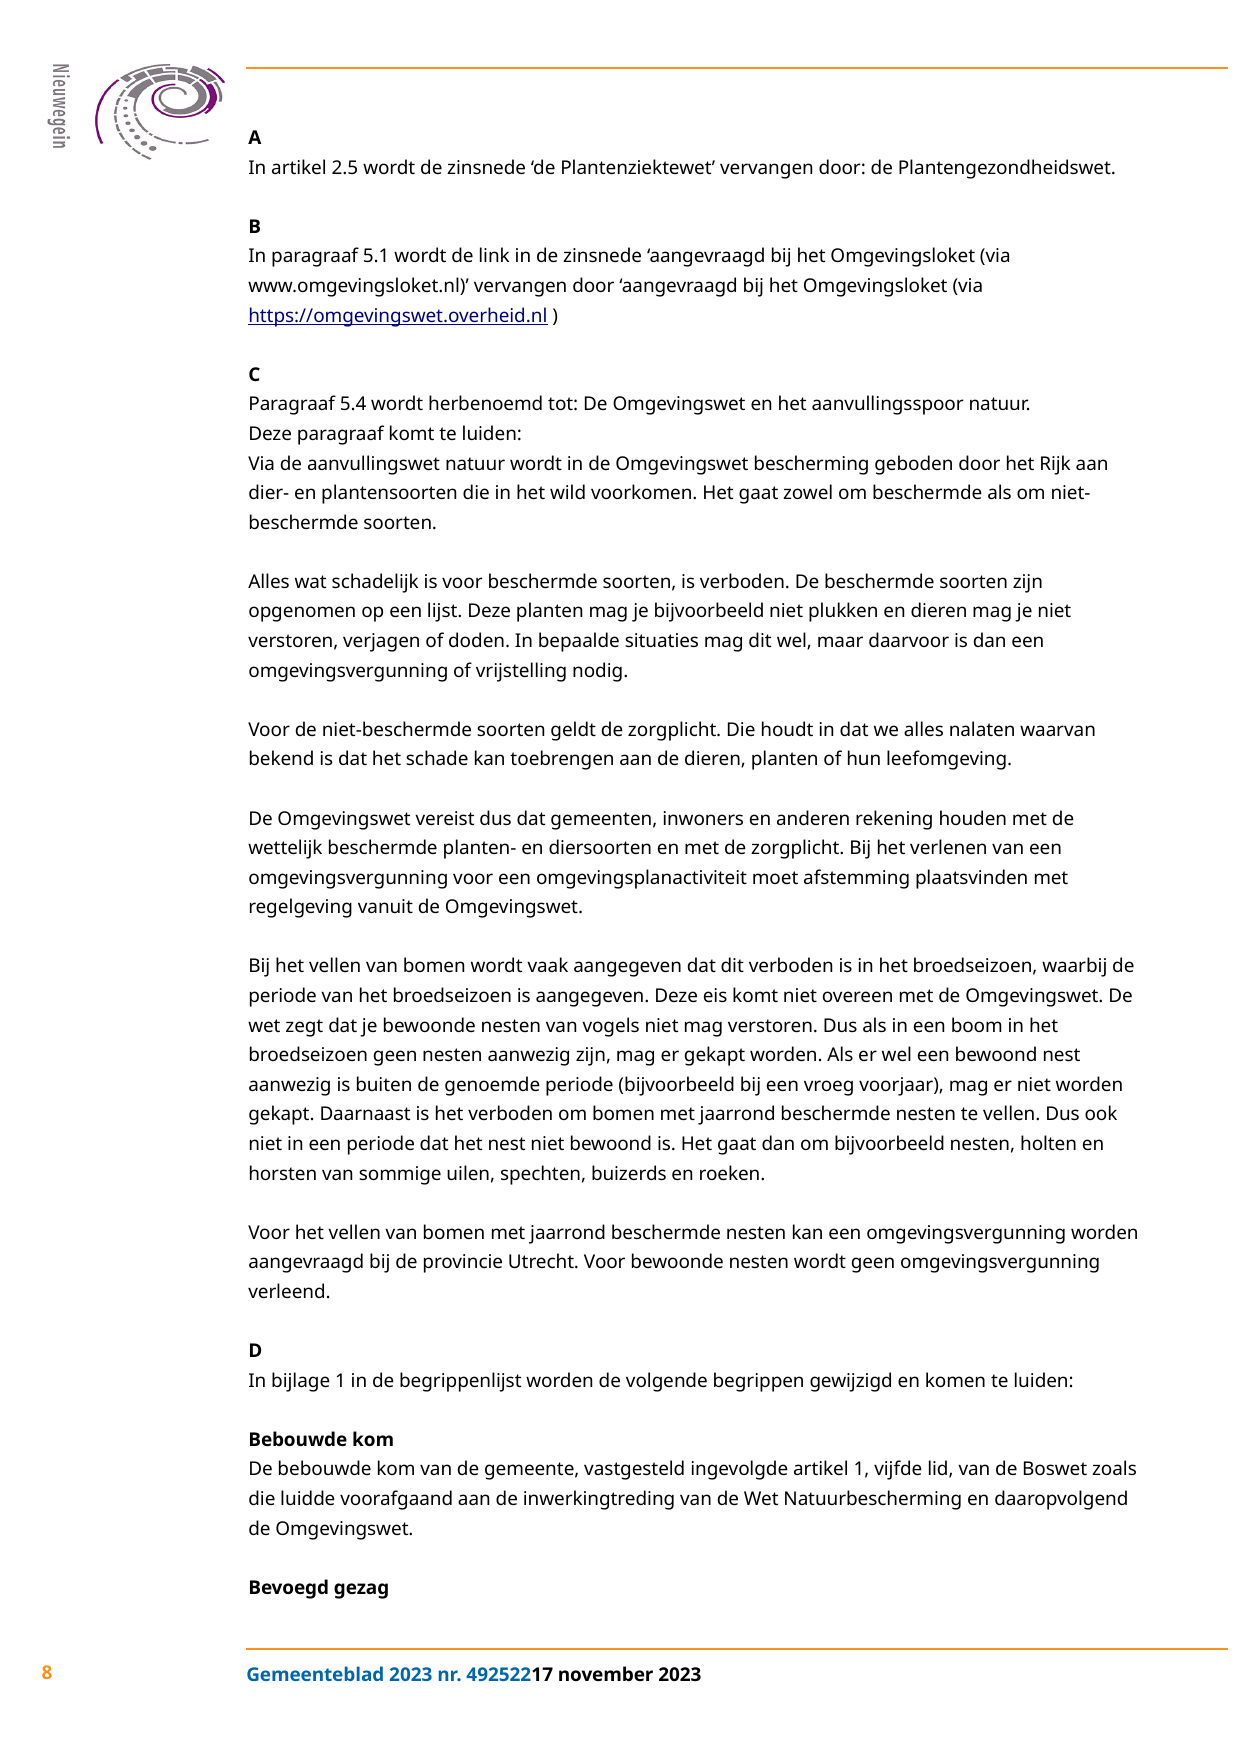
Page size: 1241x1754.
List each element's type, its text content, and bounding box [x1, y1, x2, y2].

text Deze paragraaf komt te luiden: [248, 420, 1152, 446]
text Bebouwde kom [248, 1426, 1152, 1452]
picture [41, 47, 231, 172]
text C [248, 361, 1152, 387]
text In paragraaf 5.1 wordt de link in de zinsnede ‘aangevraagd bij het Omgevingsloket (via www.omgevingsloket.nl)’ vervangen door ‘aangevraagd bij het Omgevingsloket (via https://omgevingswet.overheid.nl ) [248, 243, 1152, 328]
text De Omgevingswet vereist dus dat gemeenten, inwoners en anderen rekening houden met de wettelijk beschermde planten- en diersoorten en met de zorgplicht. Bij het verlenen van een omgevingsvergunning voor een omgevingsplanactiviteit moet afstemming plaatsvinden met regelgeving vanuit de Omgevingswet. [248, 805, 1152, 919]
text Voor het vellen van bomen met jaarrond beschermde nesten kan een omgevingsvergunning worden aangevraagd bij de provincie Utrecht. Voor bewoonde nesten wordt geen omgevingsvergunning verleend. [248, 1219, 1152, 1304]
text Alles wat schadelijk is voor beschermde soorten, is verboden. De beschermde soorten zijn opgenomen op een lijst. Deze planten mag je bijvoorbeeld niet plukken en dieren mag je niet verstoren, verjagen of doden. In bepaalde situaties mag dit wel, maar daarvoor is dan een omgevingsvergunning of vrijstelling nodig. [248, 568, 1152, 683]
text Via de aanvullingswet natuur wordt in de Omgevingswet bescherming geboden door het Rijk aan dier- en plantensoorten die in het wild voorkomen. Het gaat zowel om beschermde als om niet-beschermde soorten. [248, 450, 1152, 535]
text Bij het vellen van bomen wordt vaak aangegeven dat dit verboden is in het broedseizoen, waarbij de periode van het broedseizoen is aangegeven. Deze eis komt niet overeen met de Omgevingswet. De wet zegt dat je bewoonde nesten van vogels niet mag verstoren. Dus als in een boom in het broedseizoen geen nesten aanwezig zijn, mag er gekapt worden. Als er wel een bewoond nest aanwezig is buiten de genoemde periode (bijvoorbeeld bij een vroeg voorjaar), mag er niet worden gekapt. Daarnaast is het verboden om bomen met jaarrond beschermde nesten te vellen. Dus ook niet in een periode dat het nest niet bewoond is. Het gaat dan om bijvoorbeeld nesten, holten en horsten van sommige uilen, spechten, buizerds en roeken. [248, 953, 1152, 1186]
text B [248, 213, 1152, 239]
text A [248, 124, 1152, 150]
text De bebouwde kom van de gemeente, vastgesteld ingevolgde artikel 1, vijfde lid, van de Boswet zoals die luidde voorafgaand aan de inwerkingtreding van de Wet Natuurbescherming en daaropvolgend de Omgevingswet. [248, 1456, 1152, 1541]
text In bijlage 1 in de begrippenlijst worden de volgende begrippen gewijzigd en komen te luiden: [248, 1367, 1152, 1393]
text Paragraaf 5.4 wordt herbenoemd tot: De Omgevingswet en het aanvullingsspoor natuur. [248, 391, 1152, 416]
text In artikel 2.5 wordt de zinsnede ‘de Plantenziektewet’ vervangen door: de Plantengezondheidswet. [248, 154, 1152, 180]
text Voor de niet-beschermde soorten geldt de zorgplicht. Die houdt in dat we alles nalaten waarvan bekend is dat het schade kan toebrengen aan de dieren, planten of hun leefomgeving. [248, 716, 1152, 771]
text Bevoegd gezag [248, 1574, 1152, 1600]
text D [248, 1337, 1152, 1363]
